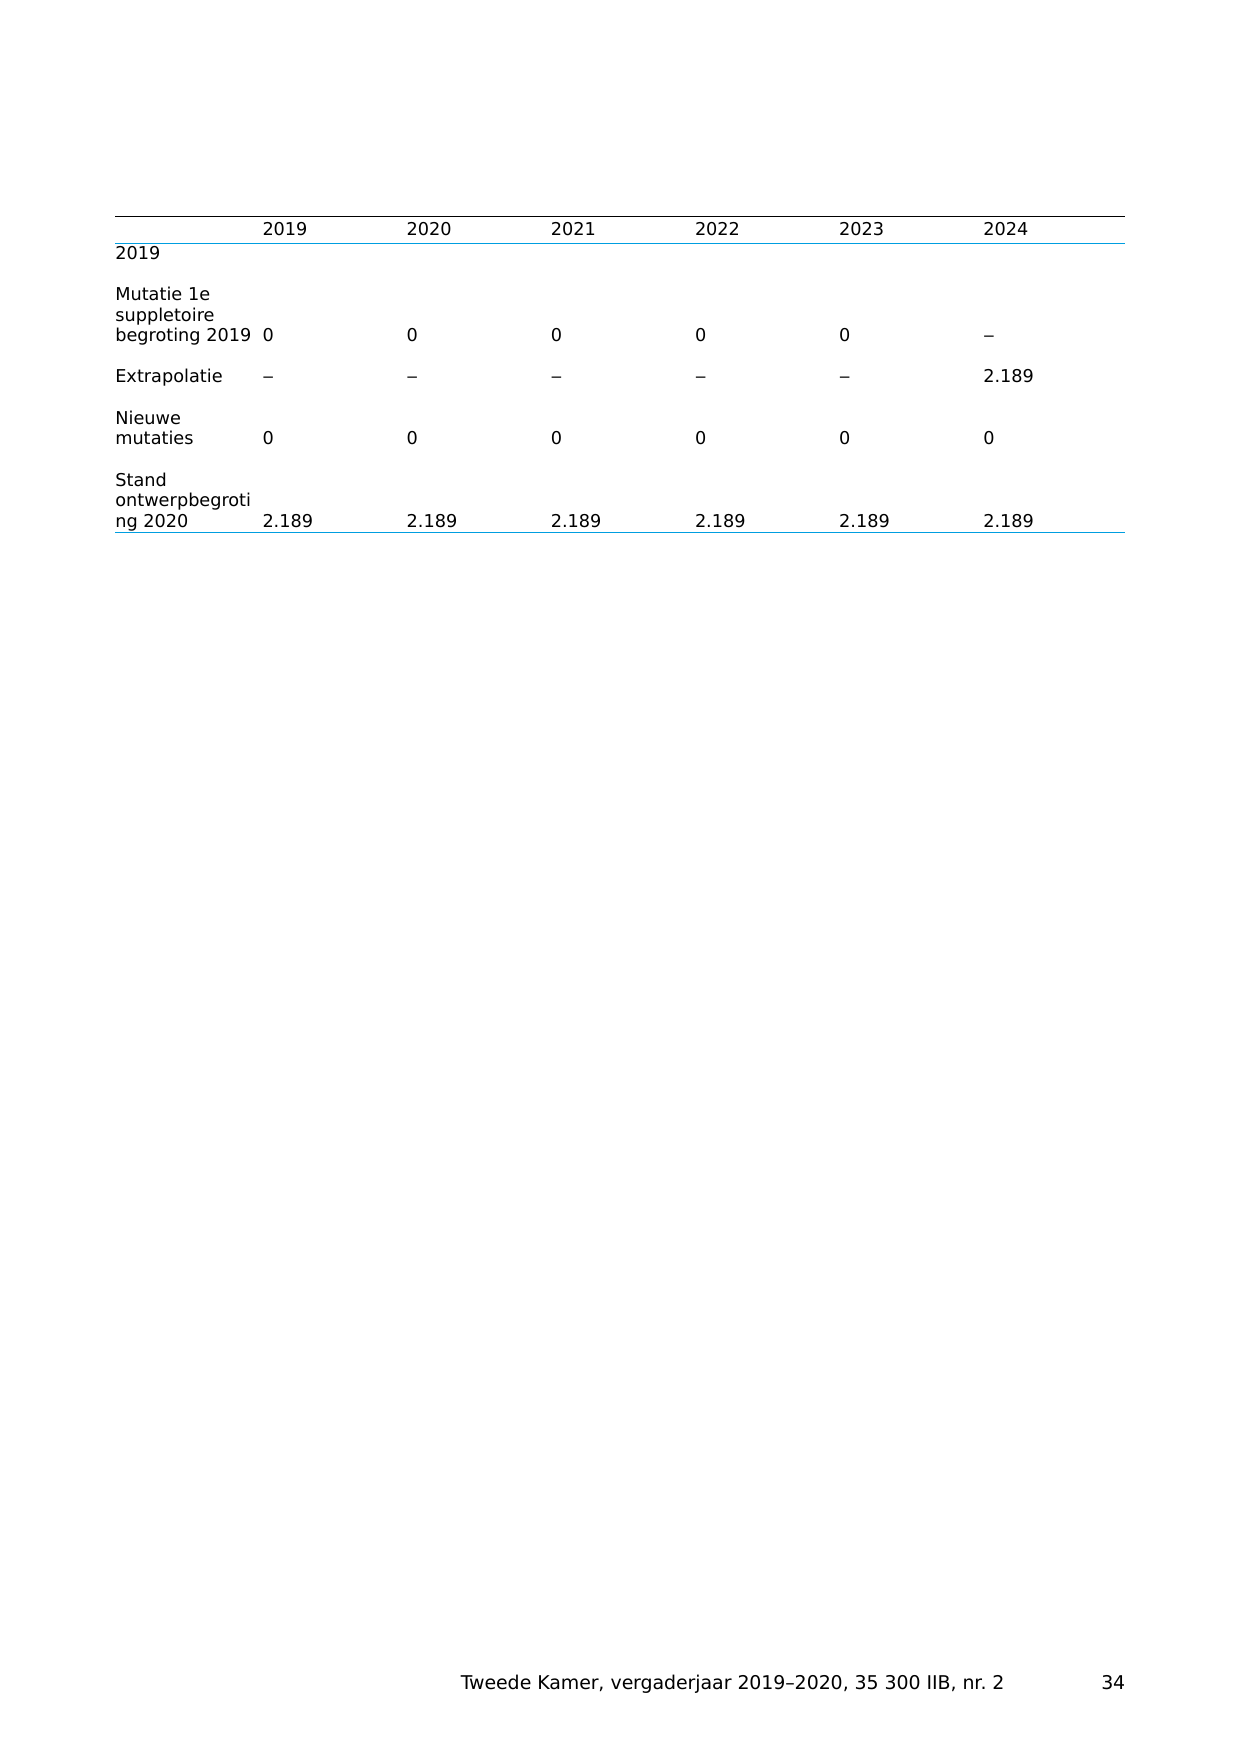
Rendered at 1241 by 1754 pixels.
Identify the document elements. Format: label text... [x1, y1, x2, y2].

table_cell 0 [548, 284, 692, 346]
table_cell [980, 263, 1125, 284]
table_cell 0 [259, 408, 403, 449]
table_cell 2019 [259, 217, 403, 243]
table_cell [115, 387, 259, 408]
table_cell [548, 263, 692, 284]
table_cell [692, 449, 836, 469]
table_cell [980, 449, 1125, 469]
table_cell [836, 346, 980, 366]
table_cell 2.189 [548, 470, 692, 531]
table_cell 2023 [836, 217, 980, 243]
table_cell [259, 263, 403, 284]
table_cell [115, 346, 259, 366]
table_cell [836, 449, 980, 469]
table_cell 2022 [692, 217, 836, 243]
table_cell [692, 387, 836, 408]
table_cell 2024 [980, 217, 1125, 243]
table_cell [548, 387, 692, 408]
table_cell 0 [692, 284, 836, 346]
table_cell [259, 387, 403, 408]
table_cell [980, 244, 1125, 263]
table_cell 2.189 [980, 470, 1125, 531]
table_cell Stand ontwerpbegroting 2020 [115, 470, 259, 531]
table_cell [404, 387, 548, 408]
table_cell [404, 263, 548, 284]
table_cell 0 [836, 284, 980, 346]
table_cell 0 [836, 408, 980, 449]
table_cell 2020 [404, 217, 548, 243]
table_cell [980, 387, 1125, 408]
table_cell 0 [404, 284, 548, 346]
table_cell Extrapolatie [115, 366, 259, 387]
table_cell 2.189 [692, 470, 836, 531]
table_header Tabel 21 Ontvangsten beleidsartikel 3. De Nationale ombudsman (bedragen x € 1.000) [115, 191, 1125, 216]
table_cell [404, 449, 548, 469]
table_cell ‒ [692, 366, 836, 387]
table_cell [404, 244, 548, 263]
table_cell ‒ [980, 284, 1125, 346]
table_cell 0 [980, 408, 1125, 449]
table_cell 2.189 [980, 366, 1125, 387]
table_cell [259, 244, 403, 263]
table_cell [115, 263, 259, 284]
table_cell [692, 244, 836, 263]
table_cell Nieuwe mutaties [115, 408, 259, 449]
table_cell 2019 [115, 244, 259, 263]
table_cell 2.189 [259, 470, 403, 531]
table_cell [692, 263, 836, 284]
table_cell [836, 263, 980, 284]
table_cell ‒ [548, 366, 692, 387]
table_cell [692, 346, 836, 366]
table_cell 0 [548, 408, 692, 449]
table_cell 0 [404, 408, 548, 449]
table_cell [548, 244, 692, 263]
table_cell [548, 449, 692, 469]
table_cell [259, 346, 403, 366]
table_cell Mutatie 1e suppletoire begroting 2019 [115, 284, 259, 346]
table_cell [836, 387, 980, 408]
table_cell [548, 346, 692, 366]
table_cell ‒ [836, 366, 980, 387]
table_cell 2.189 [404, 470, 548, 531]
table_cell [259, 449, 403, 469]
table_cell ‒ [404, 366, 548, 387]
table_cell [404, 346, 548, 366]
table_cell [115, 449, 259, 469]
table_cell [115, 217, 259, 243]
table_cell [980, 346, 1125, 366]
table_cell [836, 244, 980, 263]
table_cell 2.189 [836, 470, 980, 531]
table_cell ‒ [259, 366, 403, 387]
table_cell 2021 [548, 217, 692, 243]
table_cell 0 [692, 408, 836, 449]
table_cell 0 [259, 284, 403, 346]
